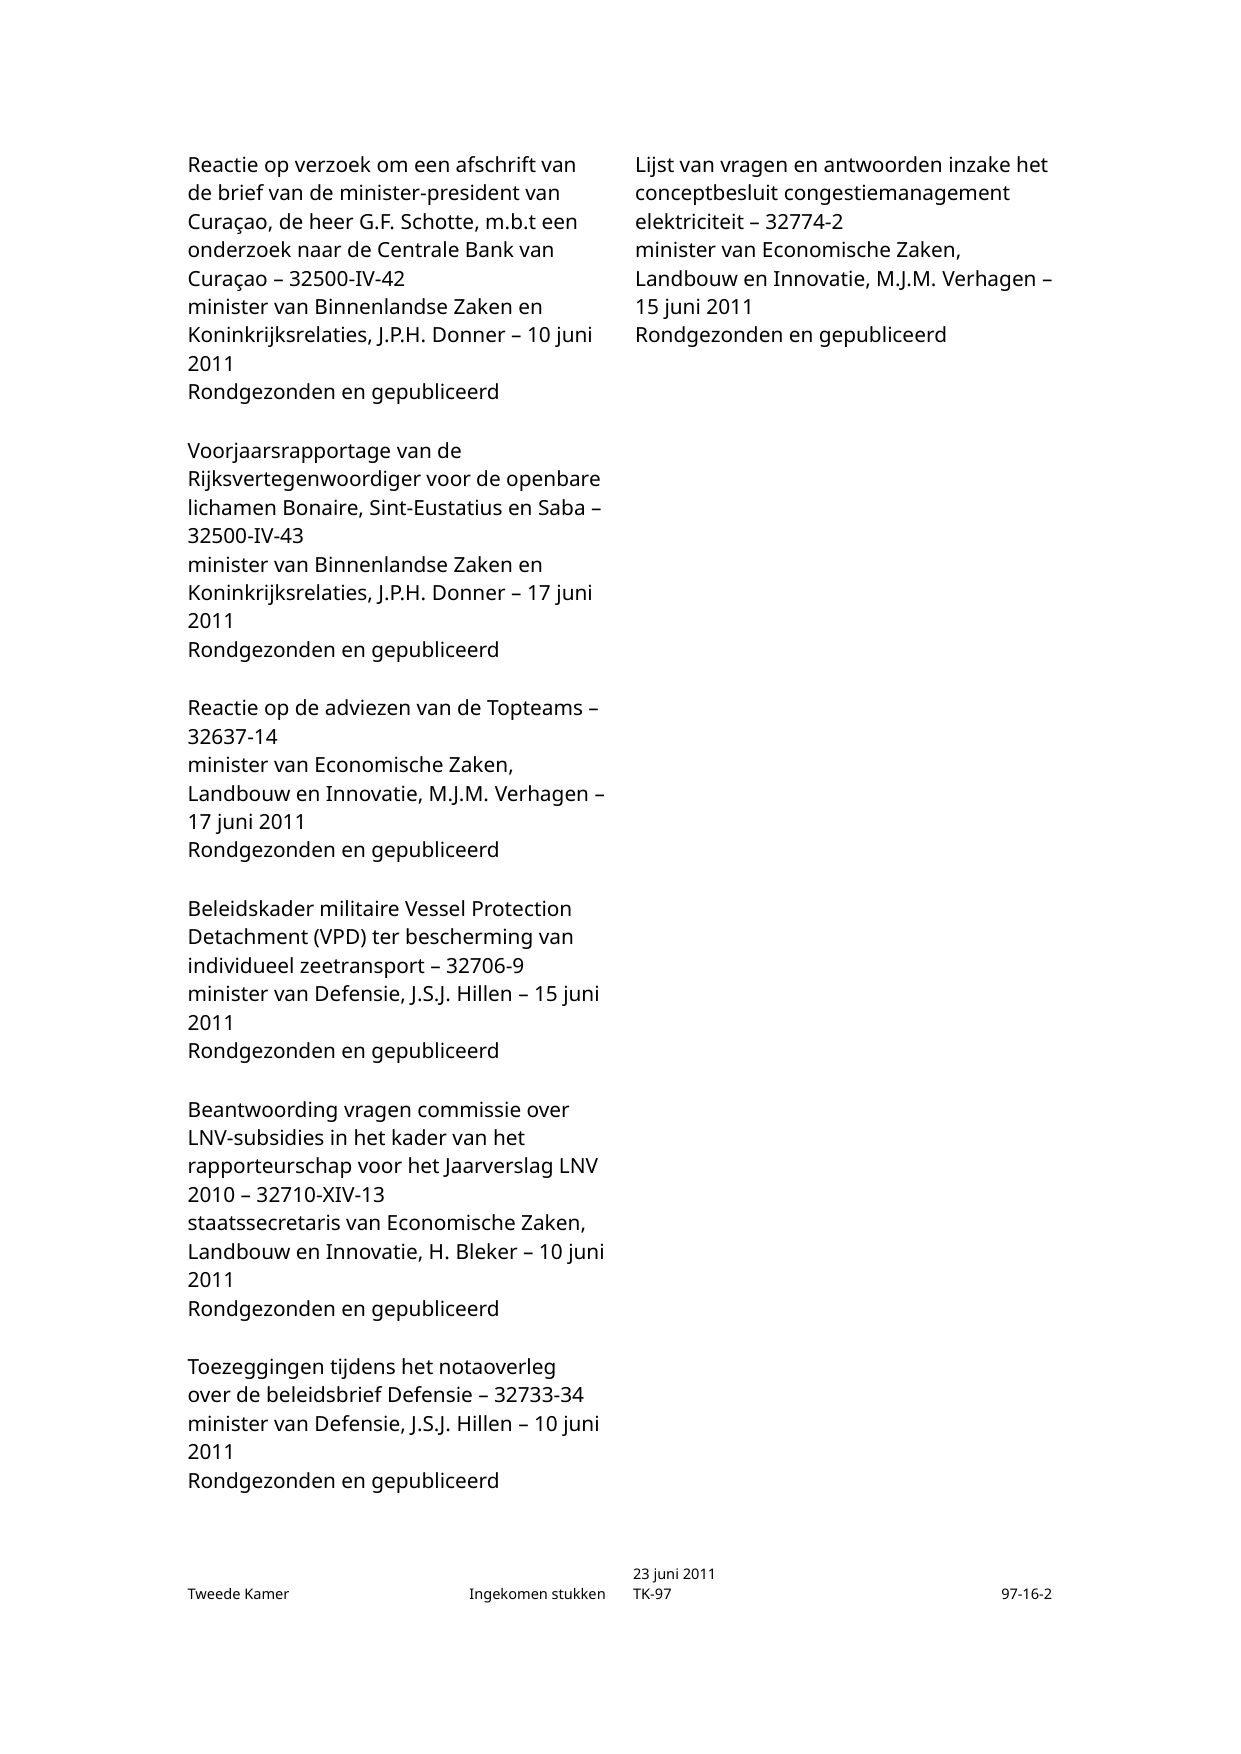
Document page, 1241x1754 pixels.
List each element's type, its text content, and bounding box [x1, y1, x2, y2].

text minister van Economische Zaken, Landbouw en Innovatie, M.J.M. Verhagen – 17 juni 2011 [187, 750, 605, 836]
text Rondgezonden en gepubliceerd [187, 635, 605, 663]
text minister van Economische Zaken, Landbouw en Innovatie, M.J.M. Verhagen – 15 juni 2011 [635, 235, 1053, 321]
text staatssecretaris van Economische Zaken, Landbouw en Innovatie, H. Bleker – 10 juni 2011 [187, 1208, 605, 1294]
text Toezeggingen tijdens het notaoverleg over de beleidsbrief Defensie – 32733-34 [187, 1352, 605, 1409]
text Beantwoording vragen commissie over LNV-subsidies in het kader van het rapporteurschap voor het Jaarverslag LNV 2010 – 32710-XIV-13 [187, 1095, 605, 1208]
text Beleidskader militaire Vessel Protection Detachment (VPD) ter bescherming van individueel zeetransport – 32706-9 [187, 894, 605, 979]
text Rondgezonden en gepubliceerd [187, 377, 605, 406]
text Voorjaarsrapportage van de Rijksvertegenwoordiger voor de openbare lichamen Bonaire, Sint-Eustatius en Saba – 32500-IV-43 [187, 436, 605, 550]
text Reactie op verzoek om een afschrift van de brief van de minister-president van Curaçao, de heer G.F. Schotte, m.b.t een onderzoek naar de Centrale Bank van Curaçao – 32500-IV-42 [187, 150, 605, 292]
text Lijst van vragen en antwoorden inzake het conceptbesluit congestiemanagement elektriciteit – 32774-2 [635, 150, 1053, 235]
text Rondgezonden en gepubliceerd [187, 1466, 605, 1494]
text Rondgezonden en gepubliceerd [187, 1036, 605, 1065]
text minister van Defensie, J.S.J. Hillen – 15 juni 2011 [187, 979, 605, 1036]
text Rondgezonden en gepubliceerd [187, 1294, 605, 1322]
text minister van Binnenlandse Zaken en Koninkrijksrelaties, J.P.H. Donner – 10 juni 2011 [187, 292, 605, 377]
text minister van Binnenlandse Zaken en Koninkrijksrelaties, J.P.H. Donner – 17 juni 2011 [187, 550, 605, 635]
text minister van Defensie, J.S.J. Hillen – 10 juni 2011 [187, 1409, 605, 1466]
text Reactie op de adviezen van de Topteams – 32637-14 [187, 693, 605, 750]
text Rondgezonden en gepubliceerd [635, 321, 1053, 349]
text Rondgezonden en gepubliceerd [187, 836, 605, 864]
